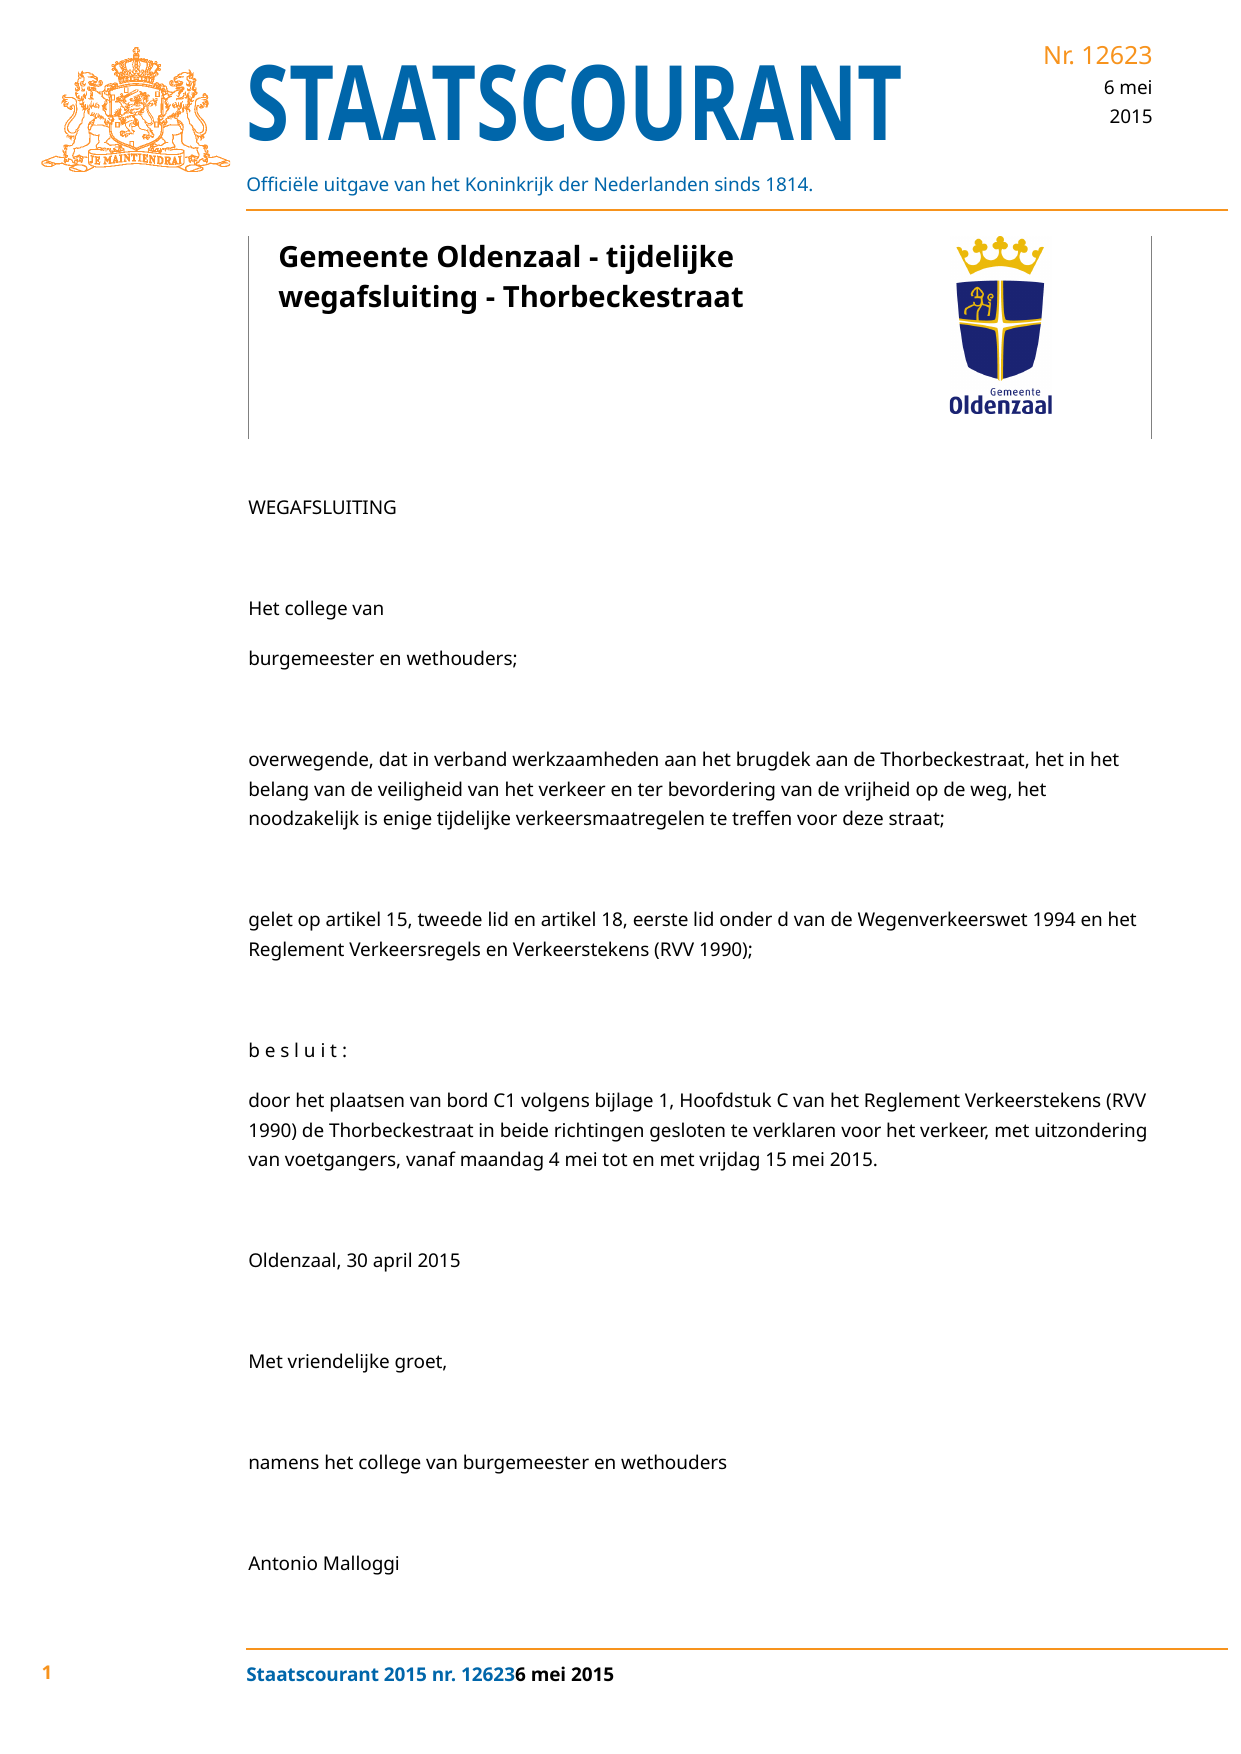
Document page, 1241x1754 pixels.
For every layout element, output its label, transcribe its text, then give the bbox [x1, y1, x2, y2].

table_header Gemeente Oldenzaal - tijdelijke wegafsluiting - Thorbeckestraat [249, 236, 850, 439]
picture [949, 236, 1052, 414]
text Met vriendelijke groet, [248, 1348, 1152, 1374]
text burgemeester en wethouders; [248, 646, 1152, 671]
table_header [850, 414, 1151, 439]
text overwegende, dat in verband werkzaamheden aan het brugdek aan de Thorbeckestraat, het in het belang van de veiligheid van het verkeer en ter bevordering van de vrijheid op de weg, het noodzakelijk is enige tijdelijke verkeersmaatregelen te treffen voor deze straat; [248, 746, 1152, 831]
text WEGAFSLUITING [248, 494, 1152, 520]
text Oldenzaal, 30 april 2015 [248, 1247, 1152, 1273]
text namens het college van burgemeester en wethouders [248, 1449, 1152, 1475]
text gelet op artikel 15, tweede lid en artikel 18, eerste lid onder d van de Wegenverkeerswet 1994 en het Reglement Verkeersregels en Verkeerstekens (RVV 1990); [248, 906, 1152, 962]
table_header [1052, 236, 1151, 413]
text Antonio Malloggi [248, 1550, 1152, 1576]
text Het college van [248, 595, 1152, 621]
text b e s l u i t : [248, 1037, 1152, 1063]
text door het plaatsen van bord C1 volgens bijlage 1, Hoofdstuk C van het Reglement Verkeerstekens (RVV 1990) de Thorbeckestraat in beide richtingen gesloten te verklaren voor het verkeer, met uitzondering van voetgangers, vanaf maandag 4 mei tot en met vrijdag 15 mei 2015. [248, 1087, 1152, 1172]
picture [41, 47, 231, 172]
table_header [850, 236, 949, 413]
